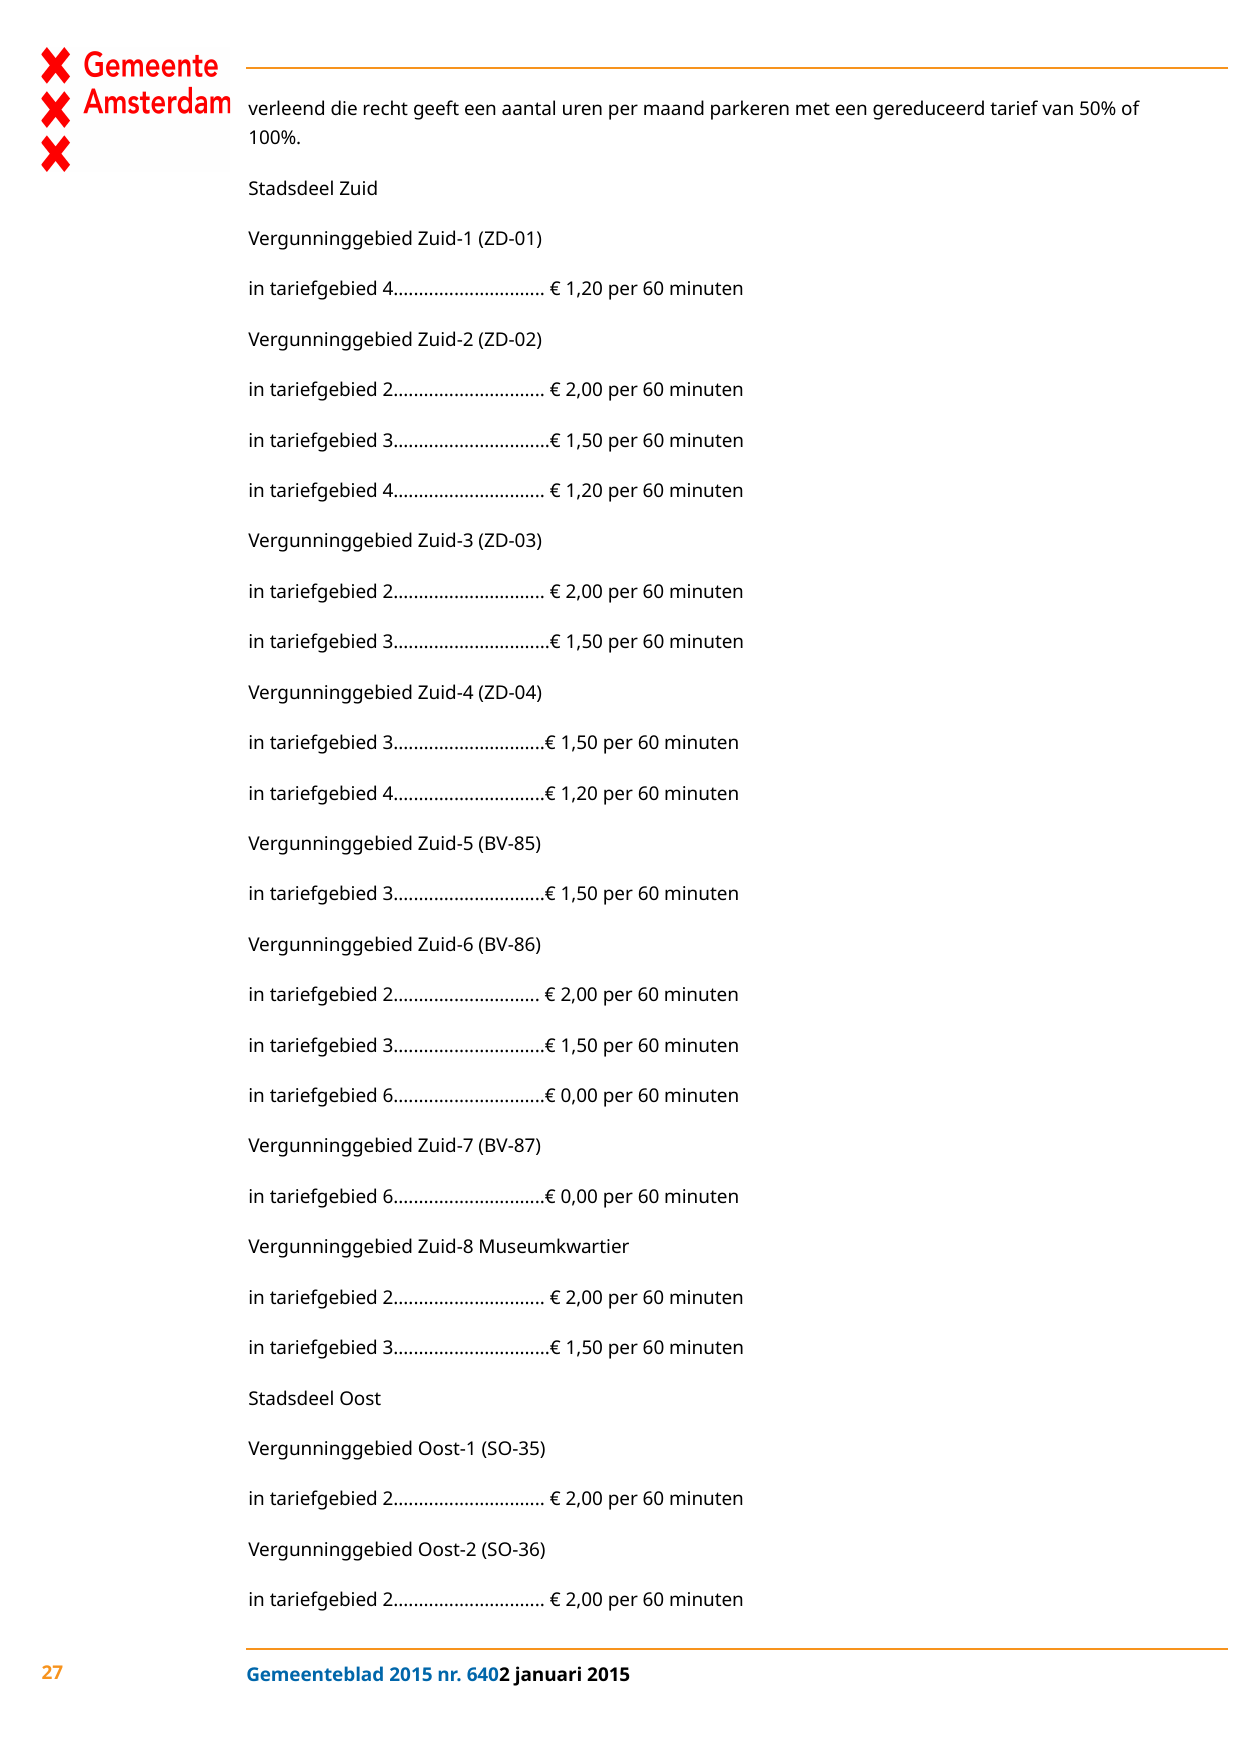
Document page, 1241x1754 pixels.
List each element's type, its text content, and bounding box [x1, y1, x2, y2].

text Stadsdeel Zuid [248, 175, 1152, 201]
text Vergunninggebied Zuid-4 (ZD-04) [248, 679, 1152, 705]
text Vergunninggebied Zuid-7 (BV-87) [248, 1133, 1152, 1158]
text in tariefgebied 3...............................€ 1,50 per 60 minuten [248, 1334, 1152, 1360]
text Vergunninggebied Zuid-6 (BV-86) [248, 931, 1152, 957]
text in tariefgebied 3..............................€ 1,50 per 60 minuten [248, 729, 1152, 755]
text verleend die recht geeft een aantal uren per maand parkeren met een gereduceerd tarief van 50% of 100%. [248, 95, 1152, 150]
text in tariefgebied 6..............................€ 0,00 per 60 minuten [248, 1183, 1152, 1209]
text Vergunninggebied Oost-2 (SO-36) [248, 1536, 1152, 1562]
text in tariefgebied 3..............................€ 1,50 per 60 minuten [248, 1032, 1152, 1058]
text in tariefgebied 3...............................€ 1,50 per 60 minuten [248, 628, 1152, 654]
text in tariefgebied 2.............................. € 2,00 per 60 minuten [248, 1486, 1152, 1511]
text in tariefgebied 4..............................€ 1,20 per 60 minuten [248, 780, 1152, 806]
text in tariefgebied 6..............................€ 0,00 per 60 minuten [248, 1082, 1152, 1108]
text in tariefgebied 3...............................€ 1,50 per 60 minuten [248, 427, 1152, 453]
text Vergunninggebied Zuid-8 Museumkwartier [248, 1233, 1152, 1259]
text in tariefgebied 2............................. € 2,00 per 60 minuten [248, 981, 1152, 1007]
text in tariefgebied 3..............................€ 1,50 per 60 minuten [248, 881, 1152, 906]
text in tariefgebied 2.............................. € 2,00 per 60 minuten [248, 1586, 1152, 1612]
text in tariefgebied 2.............................. € 2,00 per 60 minuten [248, 1284, 1152, 1310]
text in tariefgebied 2.............................. € 2,00 per 60 minuten [248, 578, 1152, 604]
text Vergunninggebied Zuid-1 (ZD-01) [248, 225, 1152, 251]
picture [41, 47, 231, 172]
text Vergunninggebied Zuid-5 (BV-85) [248, 830, 1152, 856]
text Stadsdeel Oost [248, 1385, 1152, 1411]
text Vergunninggebied Zuid-3 (ZD-03) [248, 528, 1152, 553]
text in tariefgebied 4.............................. € 1,20 per 60 minuten [248, 276, 1152, 301]
text in tariefgebied 2.............................. € 2,00 per 60 minuten [248, 376, 1152, 402]
text Vergunninggebied Zuid-2 (ZD-02) [248, 326, 1152, 352]
text Vergunninggebied Oost-1 (SO-35) [248, 1435, 1152, 1461]
text in tariefgebied 4.............................. € 1,20 per 60 minuten [248, 477, 1152, 503]
